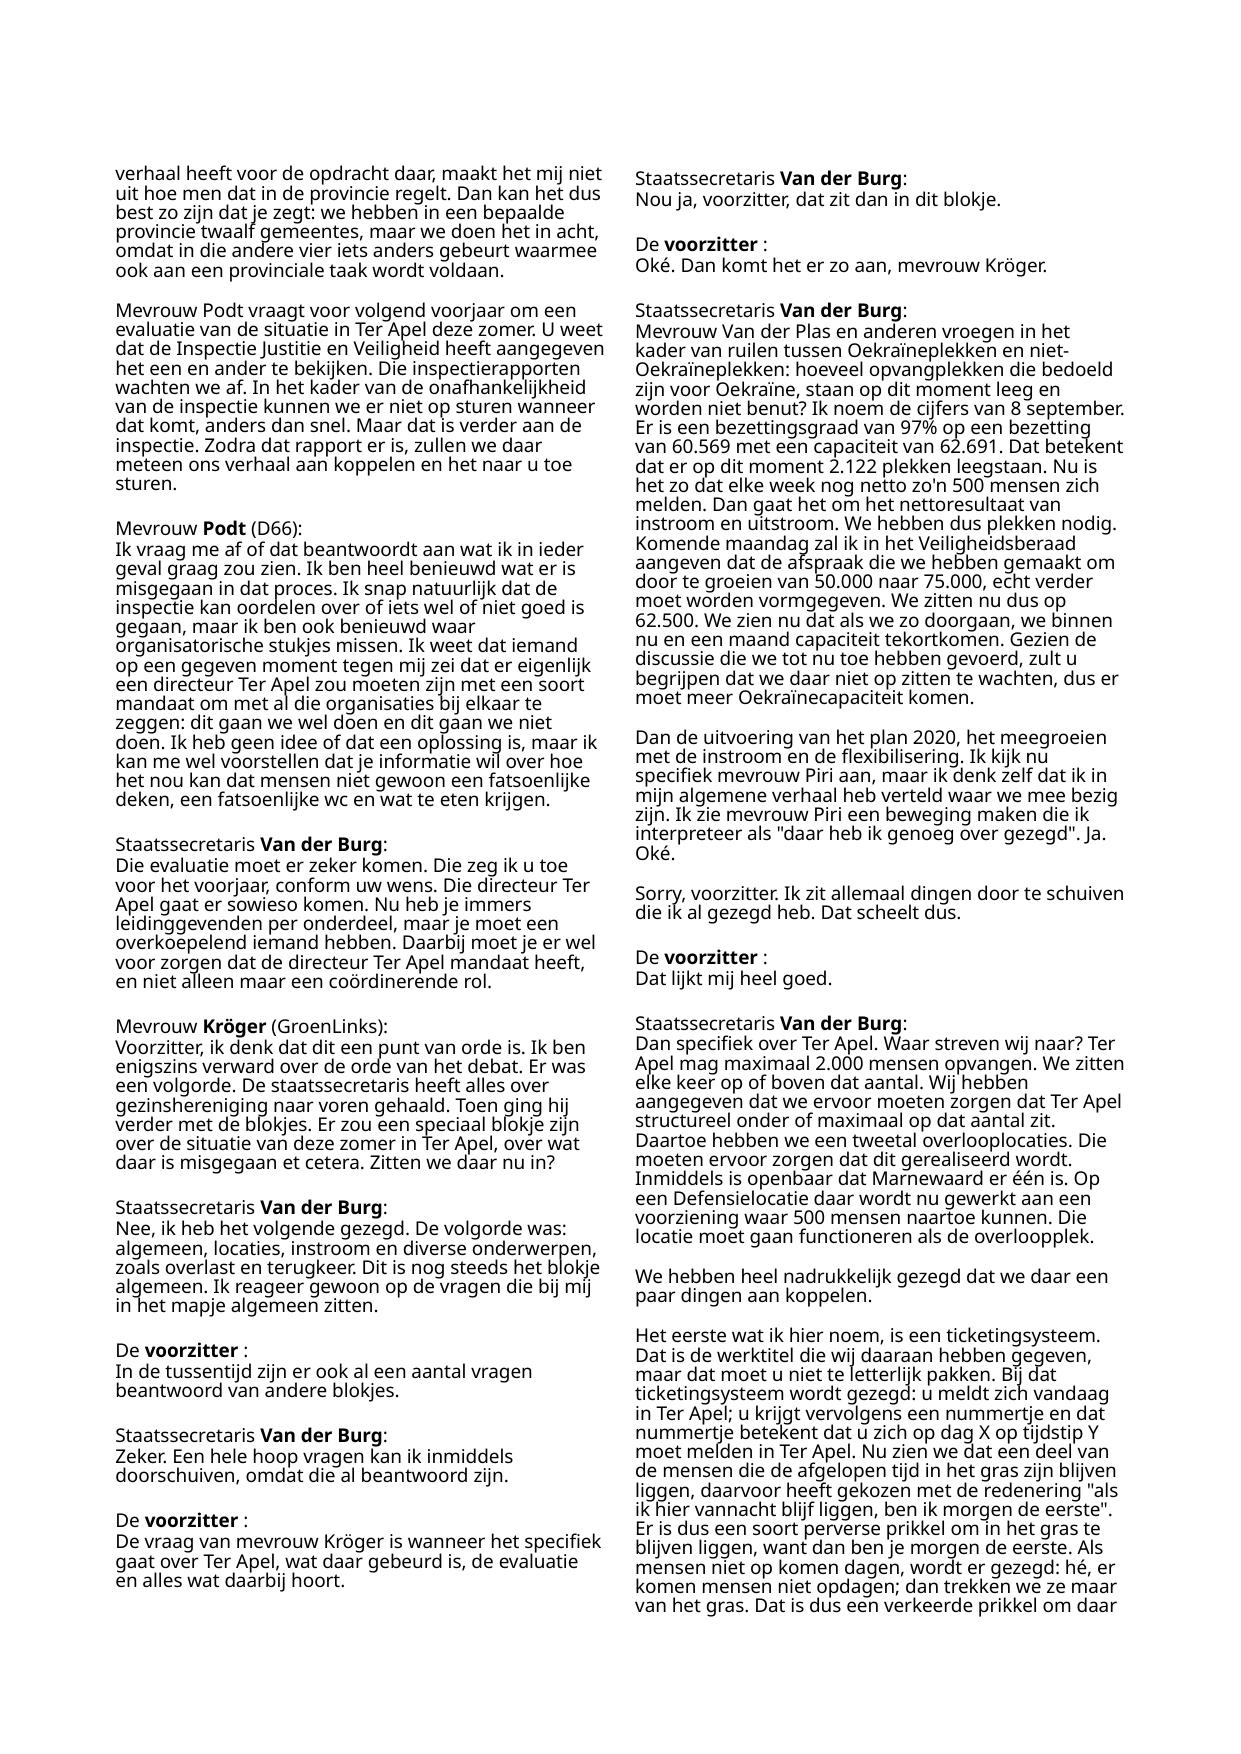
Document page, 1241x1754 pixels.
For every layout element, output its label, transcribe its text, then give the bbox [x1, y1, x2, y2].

text Staatssecretaris Van der Burg: [115, 832, 605, 857]
text verhaal heeft voor de opdracht daar, maakt het mij niet uit hoe men dat in de provincie regelt. Dan kan het dus best zo zijn dat je zegt: we hebben in een bepaalde provincie twaalf gemeentes, maar we doen het in acht, omdat in die andere vier iets anders gebeurt waarmee ook aan een provinciale taak wordt voldaan. [115, 165, 605, 281]
text Mevrouw Podt (D66): [115, 515, 605, 541]
text We hebben heel nadrukkelijk gezegd dat we daar een paar dingen aan koppelen. [635, 1268, 1125, 1307]
text Mevrouw Van der Plas en anderen vroegen in het kader van ruilen tussen Oekraïneplekken en niet-Oekraïneplekken: hoeveel opvangplekken die bedoeld zijn voor Oekraïne, staan op dit moment leeg en worden niet benut? Ik noem de cijfers van 8 september. Er is een bezettingsgraad van 97% op een bezetting van 60.569 met een capaciteit van 62.691. Dat betekent dat er op dit moment 2.122 plekken leegstaan. Nu is het zo dat elke week nog netto zo'n 500 mensen zich melden. Dan gaat het om het nettoresultaat van instroom en uitstroom. We hebben dus plekken nodig. Komende maandag zal ik in het Veiligheidsberaad aangeven dat de afspraak die we hebben gemaakt om door te groeien van 50.000 naar 75.000, echt verder moet worden vormgegeven. We zitten nu dus op 62.500. We zien nu dat als we zo doorgaan, we binnen nu en een maand capaciteit tekortkomen. Gezien de discussie die we tot nu toe hebben gevoerd, zult u begrijpen dat we daar niet op zitten te wachten, dus er moet meer Oekraïnecapaciteit komen. [635, 323, 1125, 708]
text Ik vraag me af of dat beantwoordt aan wat ik in ieder geval graag zou zien. Ik ben heel benieuwd wat er is misgegaan in dat proces. Ik snap natuurlijk dat de inspectie kan oordelen over of iets wel of niet goed is gegaan, maar ik ben ook benieuwd waar organisatorische stukjes missen. Ik weet dat iemand op een gegeven moment tegen mij zei dat er eigenlijk een directeur Ter Apel zou moeten zijn met een soort mandaat om met al die organisaties bij elkaar te zeggen: dit gaan we wel doen en dit gaan we niet doen. Ik heb geen idee of dat een oplossing is, maar ik kan me wel voorstellen dat je informatie wil over hoe het nou kan dat mensen niet gewoon een fatsoenlijke deken, een fatsoenlijke wc en wat te eten krijgen. [115, 541, 605, 811]
text Die evaluatie moet er zeker komen. Die zeg ik u toe voor het voorjaar, conform uw wens. Die directeur Ter Apel gaat er sowieso komen. Nu heb je immers leidinggevenden per onderdeel, maar je moet een overkoepelend iemand hebben. Daarbij moet je er wel voor zorgen dat de directeur Ter Apel mandaat heeft, en niet alleen maar een coördinerende rol. [115, 857, 605, 992]
text Staatssecretaris Van der Burg: [115, 1194, 605, 1220]
text Nee, ik heb het volgende gezegd. De volgorde was: algemeen, locaties, instroom en diverse onderwerpen, zoals overlast en terugkeer. Dit is nog steeds het blokje algemeen. Ik reageer gewoon op de vragen die bij mij in het mapje algemeen zitten. [115, 1220, 605, 1317]
text De voorzitter : [115, 1508, 605, 1533]
text Het eerste wat ik hier noem, is een ticketingsysteem. Dat is de werktitel die wij daaraan hebben gegeven, maar dat moet u niet te letterlijk pakken. Bij dat ticketingsysteem wordt gezegd: u meldt zich vandaag in Ter Apel; u krijgt vervolgens een nummertje en dat nummertje betekent dat u zich op dag X op tijdstip Y moet melden in Ter Apel. Nu zien we dat een deel van de mensen die de afgelopen tijd in het gras zijn blijven liggen, daarvoor heeft gekozen met de redenering "als ik hier vannacht blijf liggen, ben ik morgen de eerste". Er is dus een soort perverse prikkel om in het gras te blijven liggen, want dan ben je morgen de eerste. Als mensen niet op komen dagen, wordt er gezegd: hé, er komen mensen niet opdagen; dan trekken we ze maar van het gras. Dat is dus een verkeerde prikkel om daar [635, 1327, 1125, 1616]
text Sorry, voorzitter. Ik zit allemaal dingen door te schuiven die ik al gezegd heb. Dat scheelt dus. [635, 884, 1125, 923]
text Staatssecretaris Van der Burg: [635, 1010, 1125, 1035]
text Mevrouw Kröger (GroenLinks): [115, 1013, 605, 1039]
text Staatssecretaris Van der Burg: [115, 1422, 605, 1448]
text Zeker. Een hele hoop vragen kan ik inmiddels doorschuiven, omdat die al beantwoord zijn. [115, 1448, 605, 1487]
text De voorzitter : [635, 231, 1125, 257]
text Dan specifiek over Ter Apel. Waar streven wij naar? Ter Apel mag maximaal 2.000 mensen opvangen. We zitten elke keer op of boven dat aantal. Wij hebben aangegeven dat we ervoor moeten zorgen dat Ter Apel structureel onder of maximaal op dat aantal zit. Daartoe hebben we een tweetal overlooplocaties. Die moeten ervoor zorgen dat dit gerealiseerd wordt. Inmiddels is openbaar dat Marnewaard er één is. Op een Defensielocatie daar wordt nu gewerkt aan een voorziening waar 500 mensen naartoe kunnen. Die locatie moet gaan functioneren als de overloopplek. [635, 1035, 1125, 1247]
text Mevrouw Podt vraagt voor volgend voorjaar om een evaluatie van de situatie in Ter Apel deze zomer. U weet dat de Inspectie Justitie en Veiligheid heeft aangegeven het een en ander te bekijken. Die inspectierapporten wachten we af. In het kader van de onafhankelijkheid van de inspectie kunnen we er niet op sturen wanneer dat komt, anders dan snel. Maar dat is verder aan de inspectie. Zodra dat rapport er is, zullen we daar meteen ons verhaal aan koppelen en het naar u toe sturen. [115, 302, 605, 494]
text In de tussentijd zijn er ook al een aantal vragen beantwoord van andere blokjes. [115, 1363, 605, 1402]
text Staatssecretaris Van der Burg: [635, 297, 1125, 323]
text De vraag van mevrouw Kröger is wanneer het specifiek gaat over Ter Apel, wat daar gebeurd is, de evaluatie en alles wat daarbij hoort. [115, 1533, 605, 1591]
text Dan de uitvoering van het plan 2020, het meegroeien met de instroom en de flexibilisering. Ik kijk nu specifiek mevrouw Piri aan, maar ik denk zelf dat ik in mijn algemene verhaal heb verteld waar we mee bezig zijn. Ik zie mevrouw Piri een beweging maken die ik interpreteer als "daar heb ik genoeg over gezegd". Ja. Oké. [635, 729, 1125, 864]
text Oké. Dan komt het er zo aan, mevrouw Kröger. [635, 257, 1125, 276]
text Staatssecretaris Van der Burg: [635, 165, 1125, 191]
text Voorzitter, ik denk dat dit een punt van orde is. Ik ben enigszins verward over de orde van het debat. Er was een volgorde. De staatssecretaris heeft alles over gezinshereniging naar voren gehaald. Toen ging hij verder met de blokjes. Er zou een speciaal blokje zijn over de situatie van deze zomer in Ter Apel, over wat daar is misgegaan et cetera. Zitten we daar nu in? [115, 1039, 605, 1174]
text Nou ja, voorzitter, dat zit dan in dit blokje. [635, 191, 1125, 210]
text Dat lijkt mij heel goed. [635, 969, 1125, 989]
text De voorzitter : [635, 944, 1125, 969]
text De voorzitter : [115, 1337, 605, 1363]
